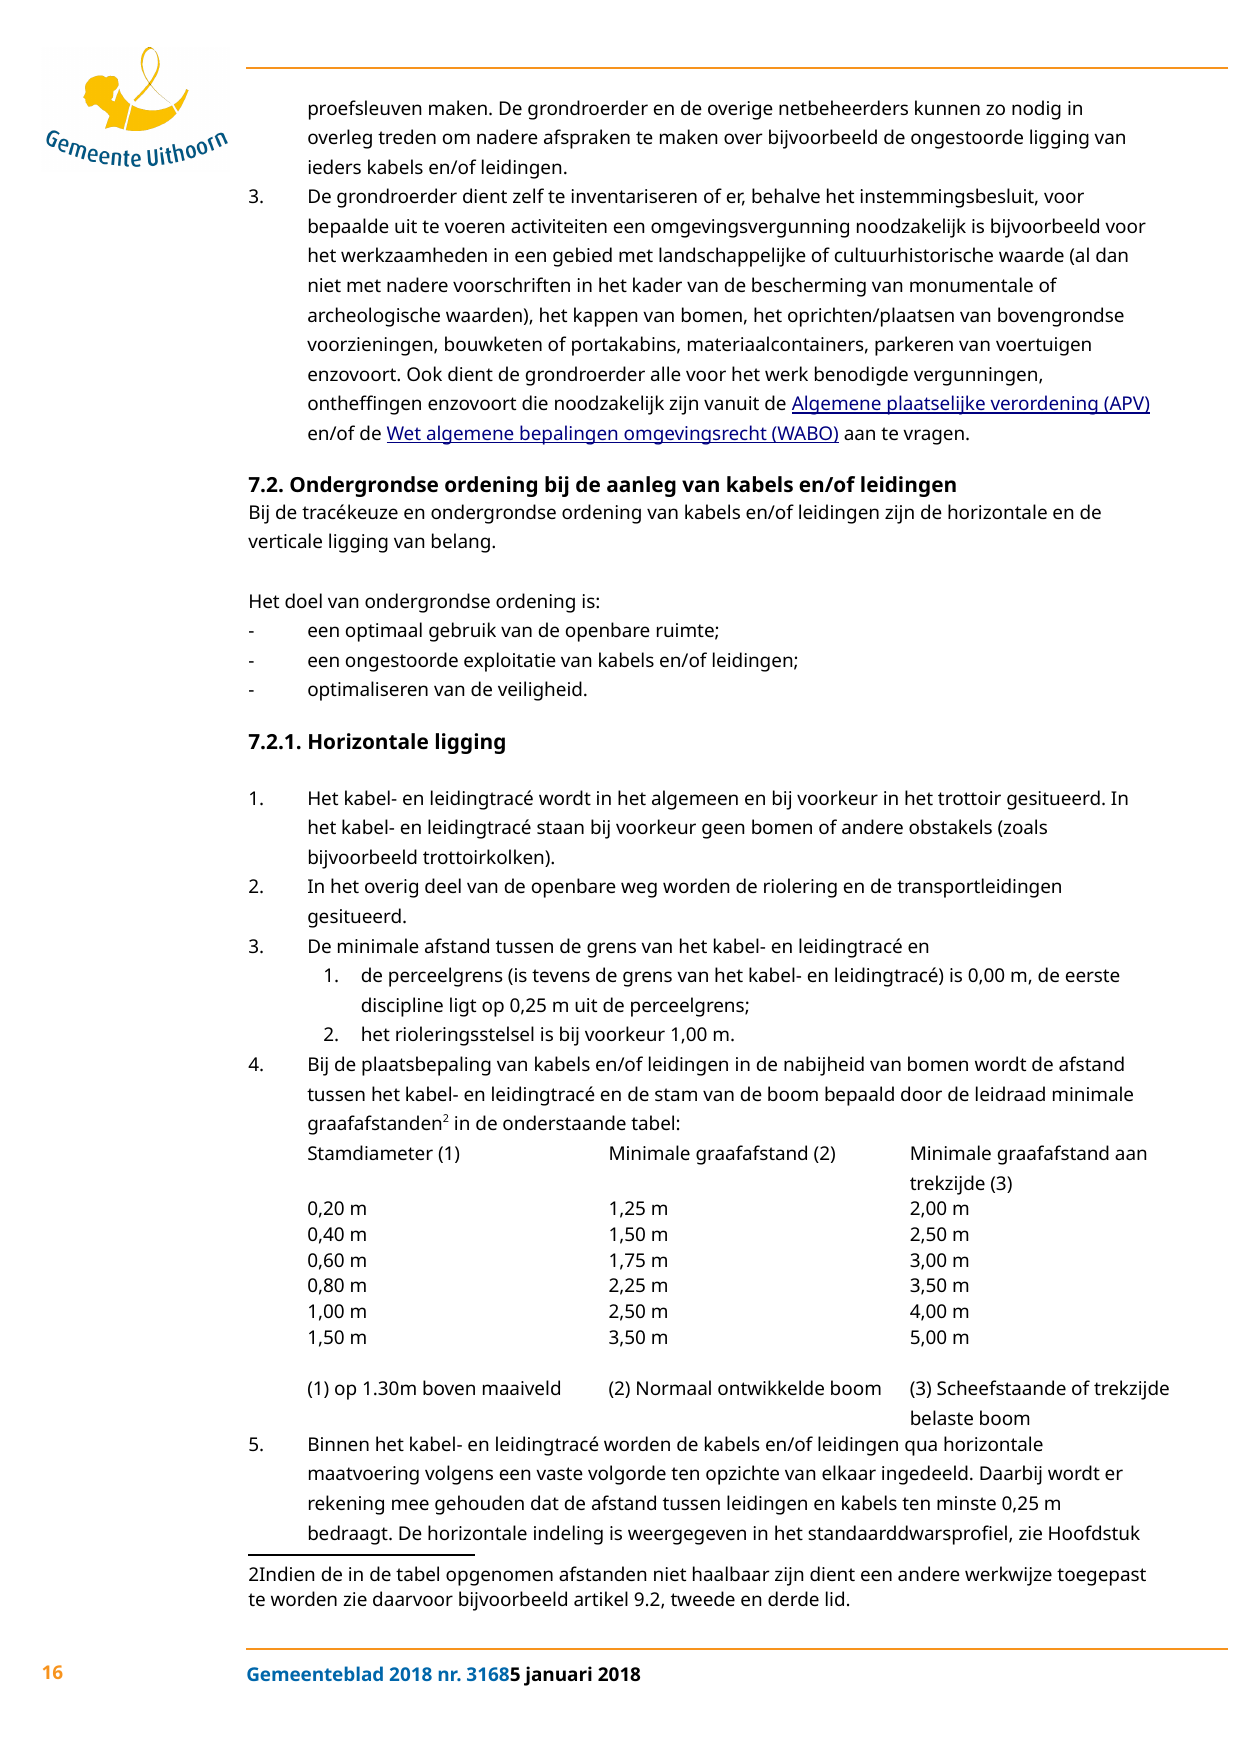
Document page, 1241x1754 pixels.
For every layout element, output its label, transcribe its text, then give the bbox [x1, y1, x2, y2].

list de perceelgrens (is tevens de grens van het kabel- en leidingtracé) is 0,00 m, de eerste discipline ligt op 0,25 m uit de perceelgrens; [323, 962, 1152, 1018]
table_cell 2,50 m [608, 1298, 909, 1324]
table_header Minimale graafafstand aan trekzijde (3) [910, 1140, 1211, 1195]
text 7.2. Ondergrondse ordening bij de aanleg van kabels en/of leidingen [248, 471, 1152, 499]
table_cell 3,50 m [608, 1324, 909, 1350]
list proefsleuven maken. De grondroerder en de overige netbeheerders kunnen zo nodig in overleg treden om nadere afspraken te maken over bijvoorbeeld de ongestoorde ligging van ieders kabels en/of leidingen. [248, 95, 1152, 180]
table_cell 1,75 m [608, 1247, 909, 1273]
text Bij de tracékeuze en ondergrondse ordening van kabels en/of leidingen zijn de horizontale en de verticale ligging van belang. [248, 499, 1152, 554]
list De minimale afstand tussen de grens van het kabel- en leidingtracé en [248, 933, 1152, 959]
table_cell 5,00 m [910, 1324, 1211, 1350]
list Bij de plaatsbepaling van kabels en/of leidingen in de nabijheid van bomen wordt de afstand tussen het kabel- en leidingtracé en de stam van de boom bepaald door de leidraad minimale graafafstanden in de onderstaande tabel: [248, 1051, 1152, 1136]
list De grondroerder dient zelf te inventariseren of er, behalve het instemmingsbesluit, voor bepaalde uit te voeren activiteiten een omgevingsvergunning noodzakelijk is bijvoorbeeld voor het werkzaamheden in een gebied met landschappelijke of cultuurhistorische waarde (al dan niet met nadere voorschriften in het kader van de bescherming van monumentale of archeologische waarden), het kappen van bomen, het oprichten/plaatsen van bovengrondse voorzieningen, bouwketen of portakabins, materiaalcontainers, parkeren van voertuigen enzovoort. Ook dient de grondroerder alle voor het werk benodigde vergunningen, ontheffingen enzovoort die noodzakelijk zijn vanuit de Algemene plaatselijke verordening (APV) en/of de Wet algemene bepalingen omgevingsrecht (WABO) aan te vragen. [248, 183, 1152, 446]
list het rioleringsstelsel is bij voorkeur 1,00 m. [323, 1022, 1152, 1047]
table_header Minimale graafafstand (2) [608, 1140, 909, 1195]
table_cell 0,40 m [307, 1221, 608, 1247]
picture [41, 47, 231, 172]
list een ongestoorde exploitatie van kabels en/of leidingen; [248, 647, 1152, 673]
table_cell 3,00 m [910, 1247, 1211, 1273]
list Binnen het kabel- en leidingtracé worden de kabels en/of leidingen qua horizontale maatvoering volgens een vaste volgorde ten opzichte van elkaar ingedeeld. Daarbij wordt er rekening mee gehouden dat de afstand tussen leidingen en kabels ten minste 0,25 m bedraagt. De horizontale indeling is weergegeven in het standaarddwarsprofiel, zie Hoofdstuk [248, 1431, 1152, 1545]
table_cell 2,25 m [608, 1273, 909, 1298]
table_cell (1) op 1.30m boven maaiveld [307, 1376, 608, 1431]
table_cell 2,50 m [910, 1221, 1211, 1247]
table_cell (2) Normaal ontwikkelde boom [608, 1376, 909, 1431]
table_cell 1,00 m [307, 1298, 608, 1324]
table_cell 1,50 m [307, 1324, 608, 1350]
table_cell [307, 1350, 608, 1376]
text 7.2.1. Horizontale ligging [248, 727, 1152, 755]
table_cell 4,00 m [910, 1298, 1211, 1324]
list In het overig deel van de openbare weg worden de riolering en de transportleidingen gesitueerd. [248, 874, 1152, 929]
list optimaliseren van de veiligheid. [248, 677, 1152, 702]
table_cell 2,00 m [910, 1195, 1211, 1221]
table_cell 1,25 m [608, 1195, 909, 1221]
table_cell 3,50 m [910, 1273, 1211, 1298]
list Indien de in de tabel opgenomen afstanden niet haalbaar zijn dient een andere werkwijze toegepast te worden zie daarvoor bijvoorbeeld artikel 9.2, tweede en derde lid. [248, 1561, 1152, 1612]
list een optimaal gebruik van de openbare ruimte; [248, 617, 1152, 643]
table_cell (3) Scheefstaande of trekzijde belaste boom [910, 1376, 1211, 1431]
table_header Stamdiameter (1) [307, 1140, 608, 1195]
table_cell [608, 1350, 909, 1376]
table_cell [910, 1350, 1211, 1376]
table_cell 0,20 m [307, 1195, 608, 1221]
table_cell 0,80 m [307, 1273, 608, 1298]
text Het doel van ondergrondse ordening is: [248, 588, 1152, 613]
list Het kabel- en leidingtracé wordt in het algemeen en bij voorkeur in het trottoir gesitueerd. In het kabel- en leidingtracé staan bij voorkeur geen bomen of andere obstakels (zoals bijvoorbeeld trottoirkolken). [248, 785, 1152, 870]
table_cell 1,50 m [608, 1221, 909, 1247]
table_cell 0,60 m [307, 1247, 608, 1273]
